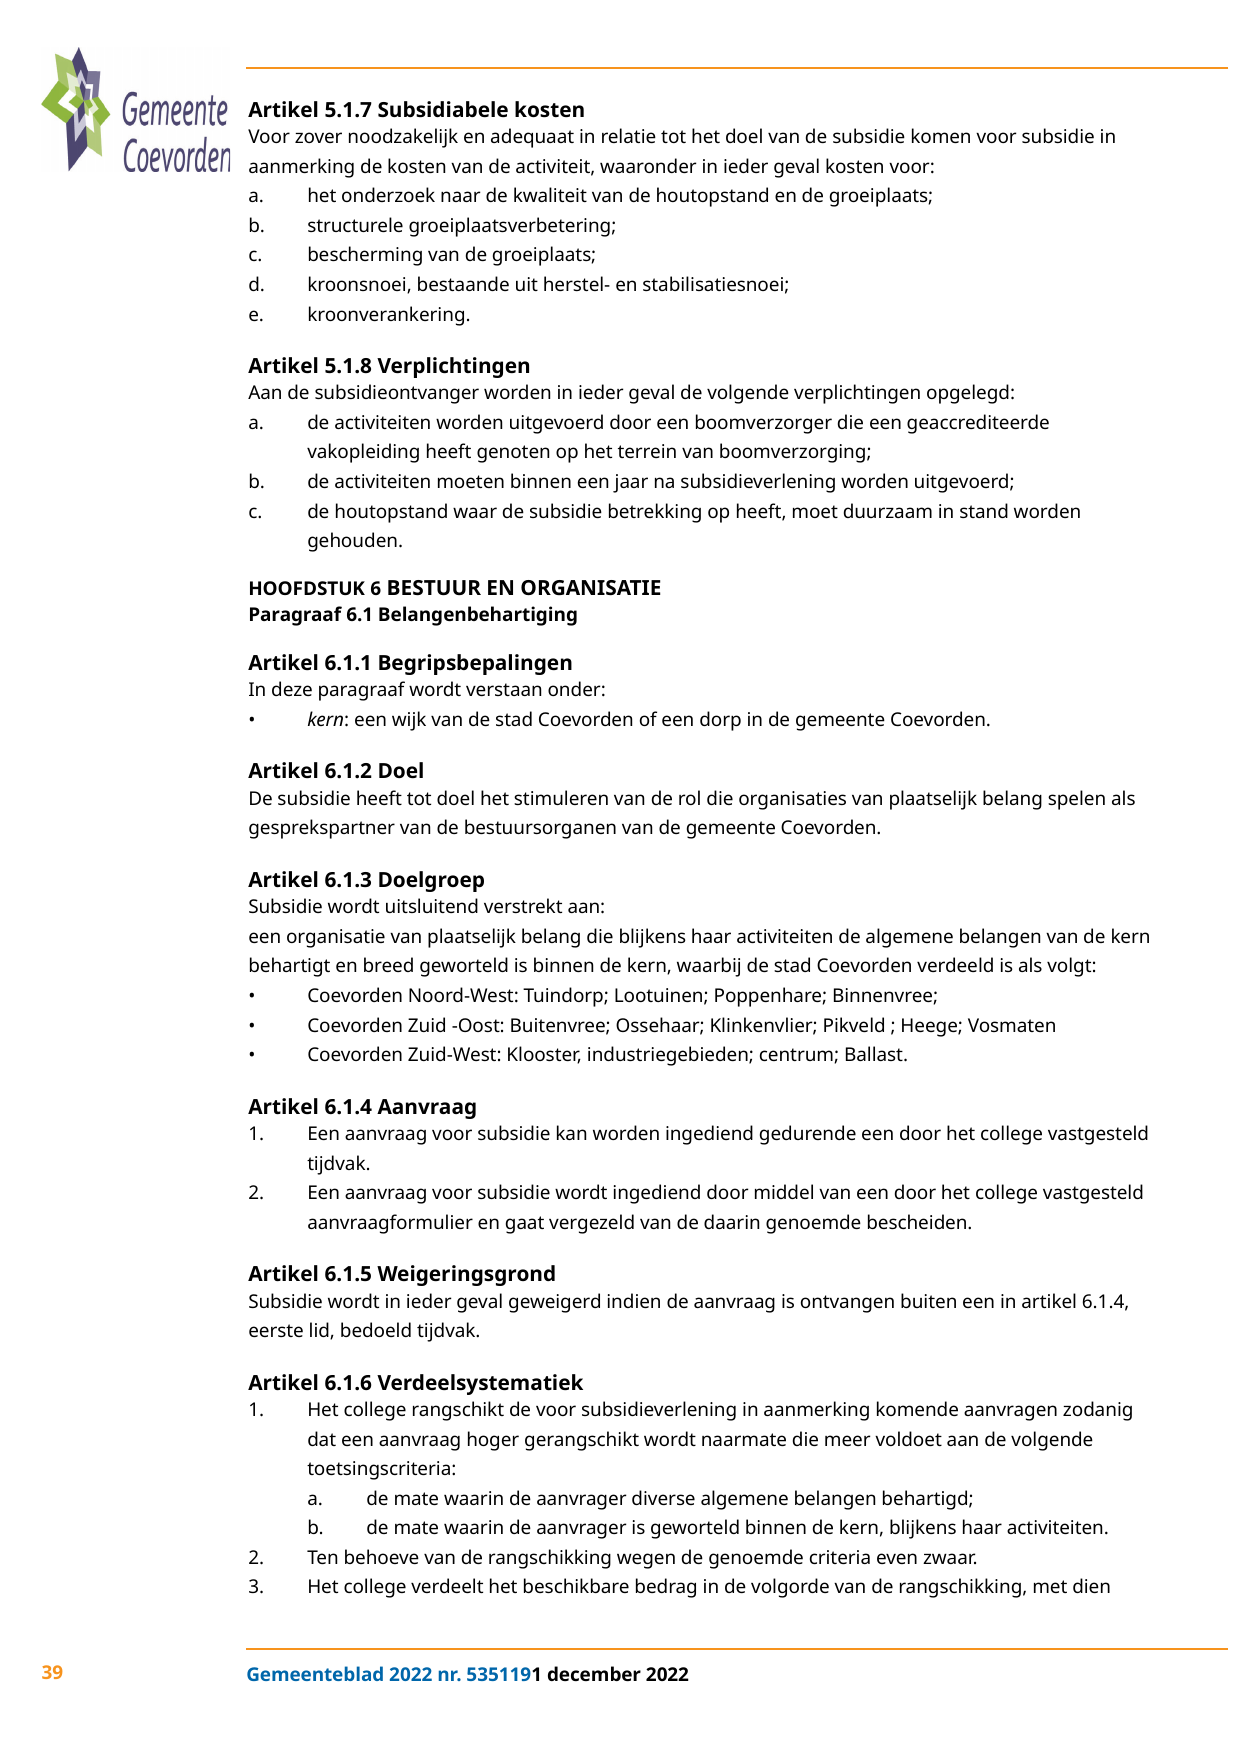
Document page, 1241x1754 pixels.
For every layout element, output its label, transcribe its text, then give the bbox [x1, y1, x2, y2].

list kern: een wijk van de stad Coevorden of een dorp in de gemeente Coevorden. [248, 706, 1152, 732]
text Artikel 6.1.2 Doel [248, 757, 1152, 785]
list Een aanvraag voor subsidie kan worden ingediend gedurende een door het college vastgesteld tijdvak. [248, 1120, 1152, 1176]
list de mate waarin de aanvrager diverse algemene belangen behartigd; [307, 1485, 1152, 1511]
picture [41, 47, 231, 172]
text Artikel 5.1.8 Verplichtingen [248, 351, 1152, 379]
text HOOFDSTUK 6 BESTUUR EN ORGANISATIE [248, 573, 1152, 602]
text Artikel 6.1.3 Doelgroep [248, 865, 1152, 893]
list de houtopstand waar de subsidie betrekking op heeft, moet duurzaam in stand worden gehouden. [248, 498, 1152, 553]
list Coevorden Noord-West: Tuindorp; Lootuinen; Poppenhare; Binnenvree; [248, 982, 1152, 1008]
list het onderzoek naar de kwaliteit van de houtopstand en de groeiplaats; [248, 182, 1152, 208]
text Subsidie wordt uitsluitend verstrekt aan: [248, 893, 1152, 919]
text Paragraaf 6.1 Belangenbehartiging [248, 602, 1152, 627]
text Artikel 6.1.1 Begripsbepalingen [248, 648, 1152, 677]
list Het college verdeelt het beschikbare bedrag in de volgorde van de rangschikking, met dien [248, 1574, 1152, 1599]
list Een aanvraag voor subsidie wordt ingediend door middel van een door het college vastgesteld aanvraagformulier en gaat vergezeld van de daarin genoemde bescheiden. [248, 1179, 1152, 1235]
text Artikel 6.1.4 Aanvraag [248, 1092, 1152, 1120]
list Ten behoeve van de rangschikking wegen de genoemde criteria even zwaar. [248, 1544, 1152, 1570]
list Coevorden Zuid -Oost: Buitenvree; Ossehaar; Klinkenvlier; Pikveld ; Heege; Vosmaten [248, 1012, 1152, 1037]
list Het college rangschikt de voor subsidieverlening in aanmerking komende aanvragen zodanig dat een aanvraag hoger gerangschikt wordt naarmate die meer voldoet aan de volgende toetsingscriteria: [248, 1396, 1152, 1481]
list Coevorden Zuid-West: Klooster, industriegebieden; centrum; Ballast. [248, 1041, 1152, 1067]
text De subsidie heeft tot doel het stimuleren van de rol die organisaties van plaatselijk belang spelen als gesprekspartner van de bestuursorganen van de gemeente Coevorden. [248, 785, 1152, 840]
text Artikel 6.1.5 Weigeringsgrond [248, 1259, 1152, 1288]
text Artikel 6.1.6 Verdeelsystematiek [248, 1368, 1152, 1396]
list bescherming van de groeiplaats; [248, 242, 1152, 267]
list kroonverankering. [248, 301, 1152, 326]
list de mate waarin de aanvrager is geworteld binnen de kern, blijkens haar activiteiten. [307, 1514, 1152, 1540]
text Voor zover noodzakelijk en adequaat in relatie tot het doel van de subsidie komen voor subsidie in aanmerking de kosten van de activiteit, waaronder in ieder geval kosten voor: [248, 123, 1152, 178]
text Subsidie wordt in ieder geval geweigerd indien de aanvraag is ontvangen buiten een in artikel 6.1.4, eerste lid, bedoeld tijdvak. [248, 1288, 1152, 1343]
list kroonsnoei, bestaande uit herstel- en stabilisatiesnoei; [248, 271, 1152, 297]
text Artikel 5.1.7 Subsidiabele kosten [248, 95, 1152, 123]
text Aan de subsidieontvanger worden in ieder geval de volgende verplichtingen opgelegd: [248, 379, 1152, 405]
list de activiteiten moeten binnen een jaar na subsidieverlening worden uitgevoerd; [248, 468, 1152, 494]
list de activiteiten worden uitgevoerd door een boomverzorger die een geaccrediteerde vakopleiding heeft genoten op het terrein van boomverzorging; [248, 409, 1152, 464]
text In deze paragraaf wordt verstaan onder: [248, 677, 1152, 702]
list structurele groeiplaatsverbetering; [248, 212, 1152, 238]
text een organisatie van plaatselijk belang die blijkens haar activiteiten de algemene belangen van de kern behartigt en breed geworteld is binnen de kern, waarbij de stad Coevorden verdeeld is als volgt: [248, 923, 1152, 978]
